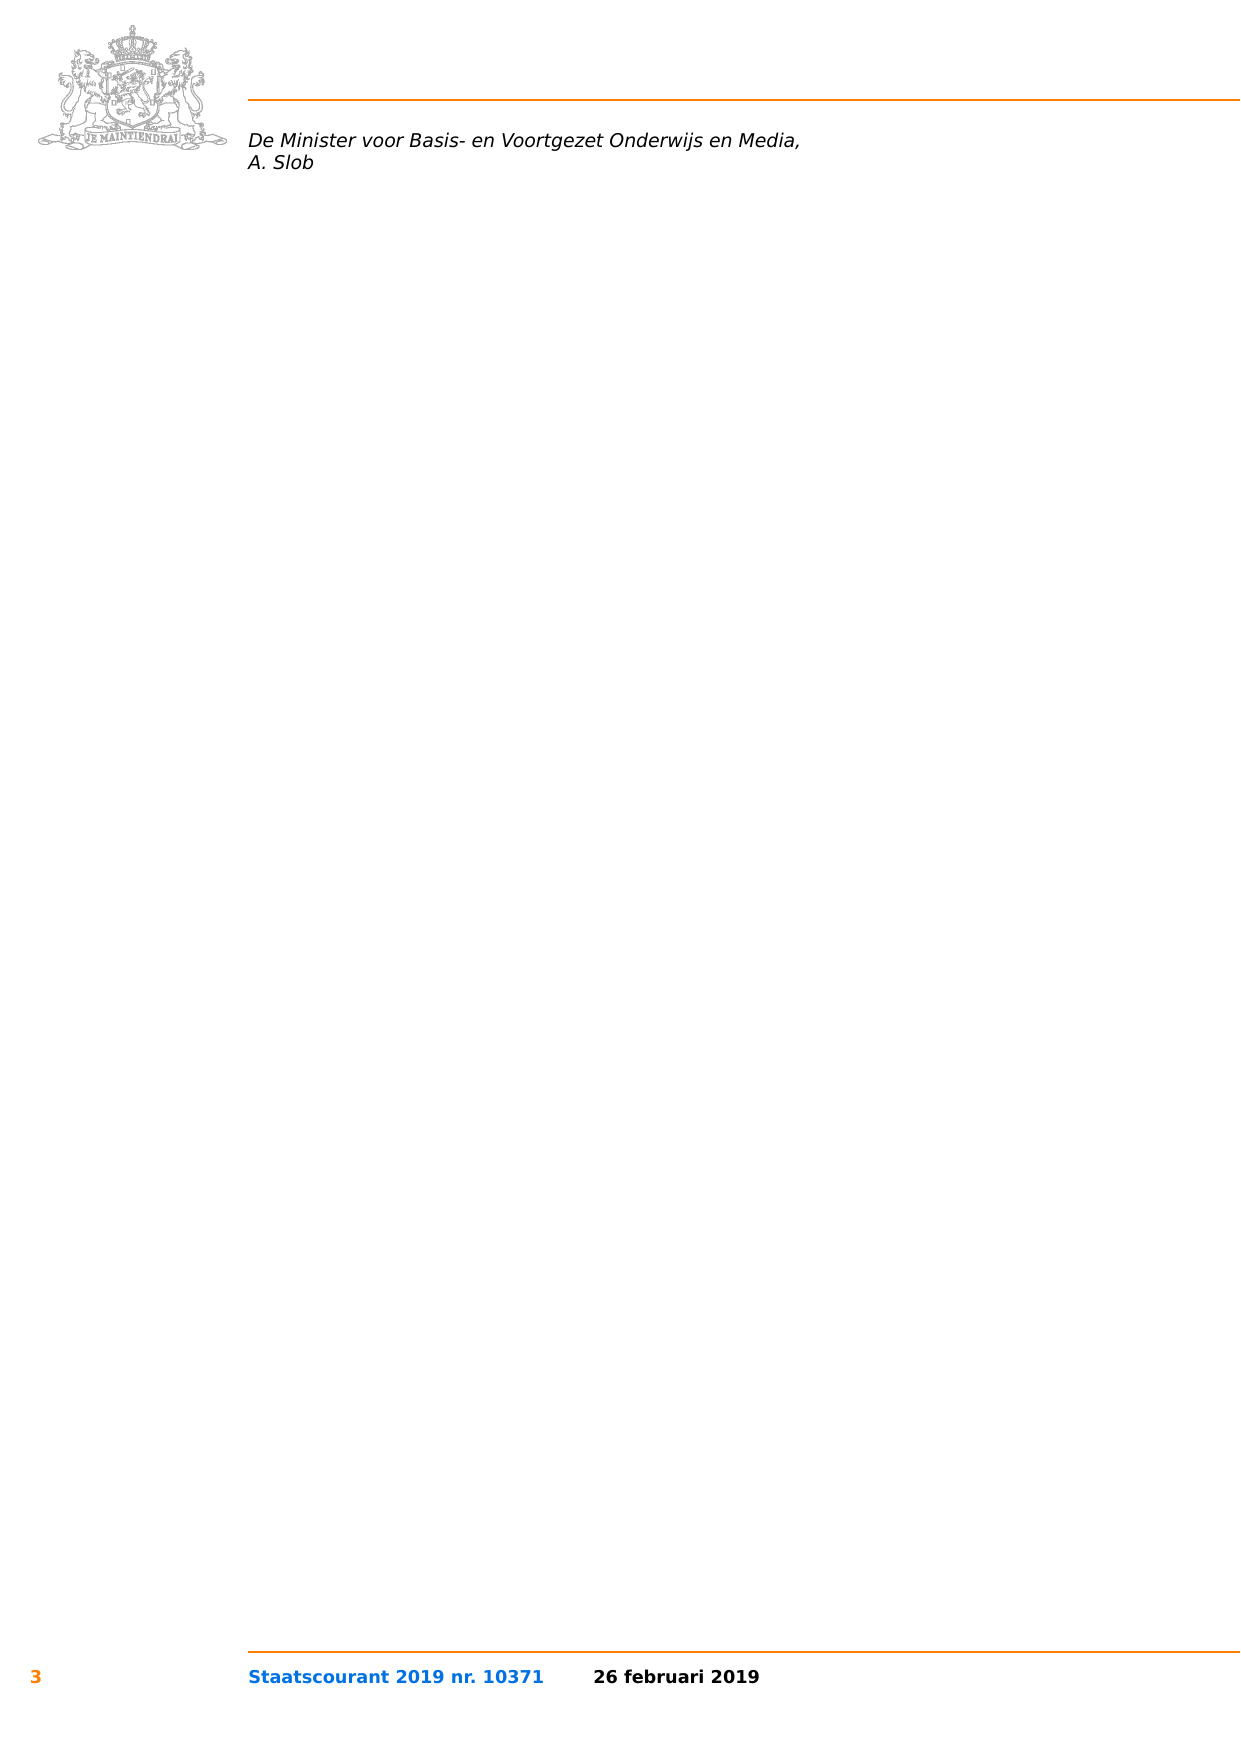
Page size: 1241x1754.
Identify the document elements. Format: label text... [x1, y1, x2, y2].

text De Minister voor Basis- en Voortgezet Onderwijs en Media, A. Slob [248, 130, 1163, 174]
picture [38, 25, 227, 150]
